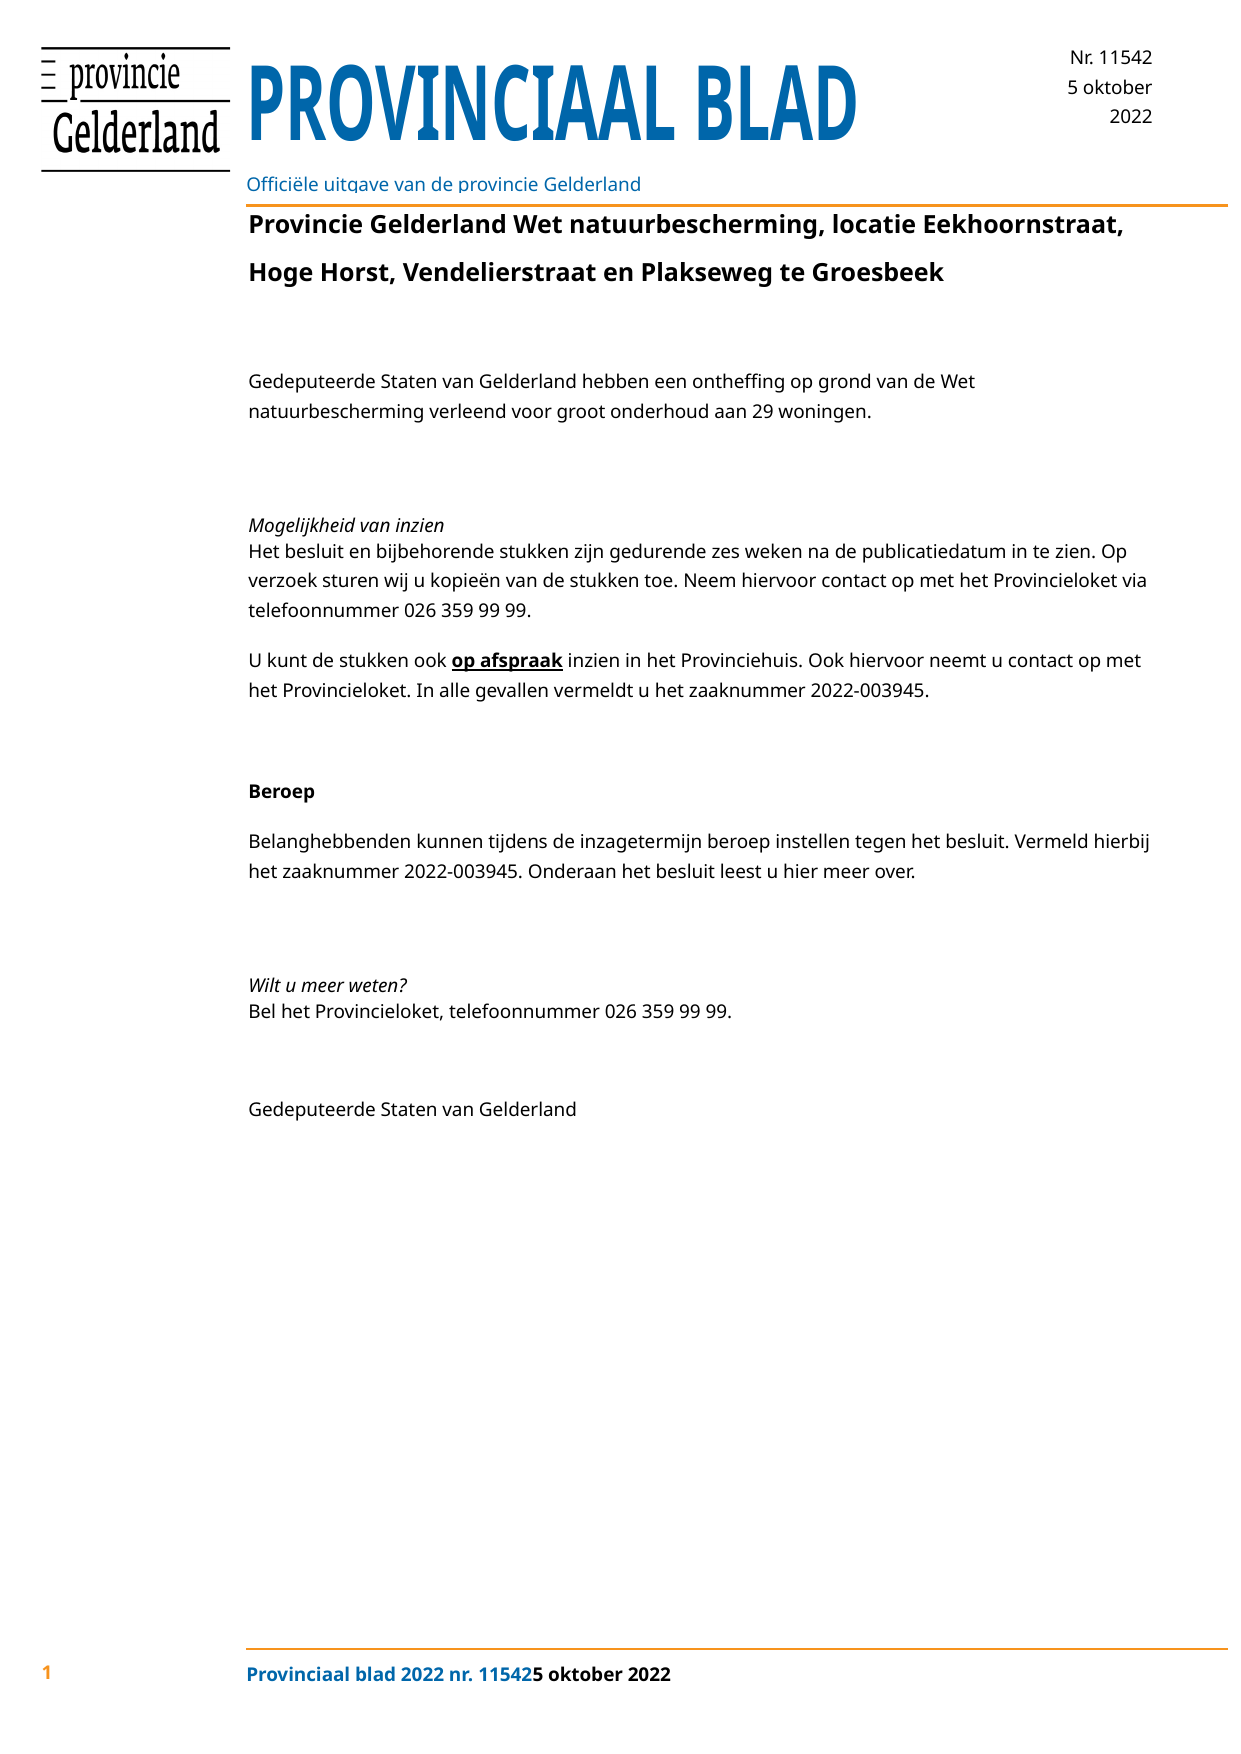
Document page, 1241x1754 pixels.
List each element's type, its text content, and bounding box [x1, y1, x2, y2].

text Wilt u meer weten? [248, 972, 1152, 998]
text U kunt de stukken ook op afspraak inzien in het Provinciehuis. Ook hiervoor neemt u contact op met het Provincieloket. In alle gevallen vermeldt u het zaaknummer 2022-003945. [248, 648, 1152, 703]
text Gedeputeerde Staten van Gelderland [248, 1096, 1152, 1122]
text Gedeputeerde Staten van Gelderland hebben een ontheffing op grond van de Wet natuurbescherming verleend voor groot onderhoud aan 29 woningen. [248, 368, 1152, 424]
text Mogelijkheid van inzien [248, 512, 1152, 538]
text Bel het Provincieloket, telefoonnummer 026 359 99 99. [248, 998, 1152, 1024]
text Beroep [248, 778, 1152, 804]
picture [41, 47, 231, 172]
text Provincie Gelderland Wet natuurbescherming, locatie Eekhoornstraat, Hoge Horst, Vendelierstraat en Plakseweg te Groesbeek [248, 207, 1152, 288]
text Belanghebbenden kunnen tijdens de inzagetermijn beroep instellen tegen het besluit. Vermeld hierbij het zaaknummer 2022-003945. Onderaan het besluit leest u hier meer over. [248, 828, 1152, 884]
text Het besluit en bijbehorende stukken zijn gedurende zes weken na de publicatiedatum in te zien. Op verzoek sturen wij u kopieën van de stukken toe. Neem hiervoor contact op met het Provincieloket via telefoonnummer 026 359 99 99. [248, 538, 1152, 623]
